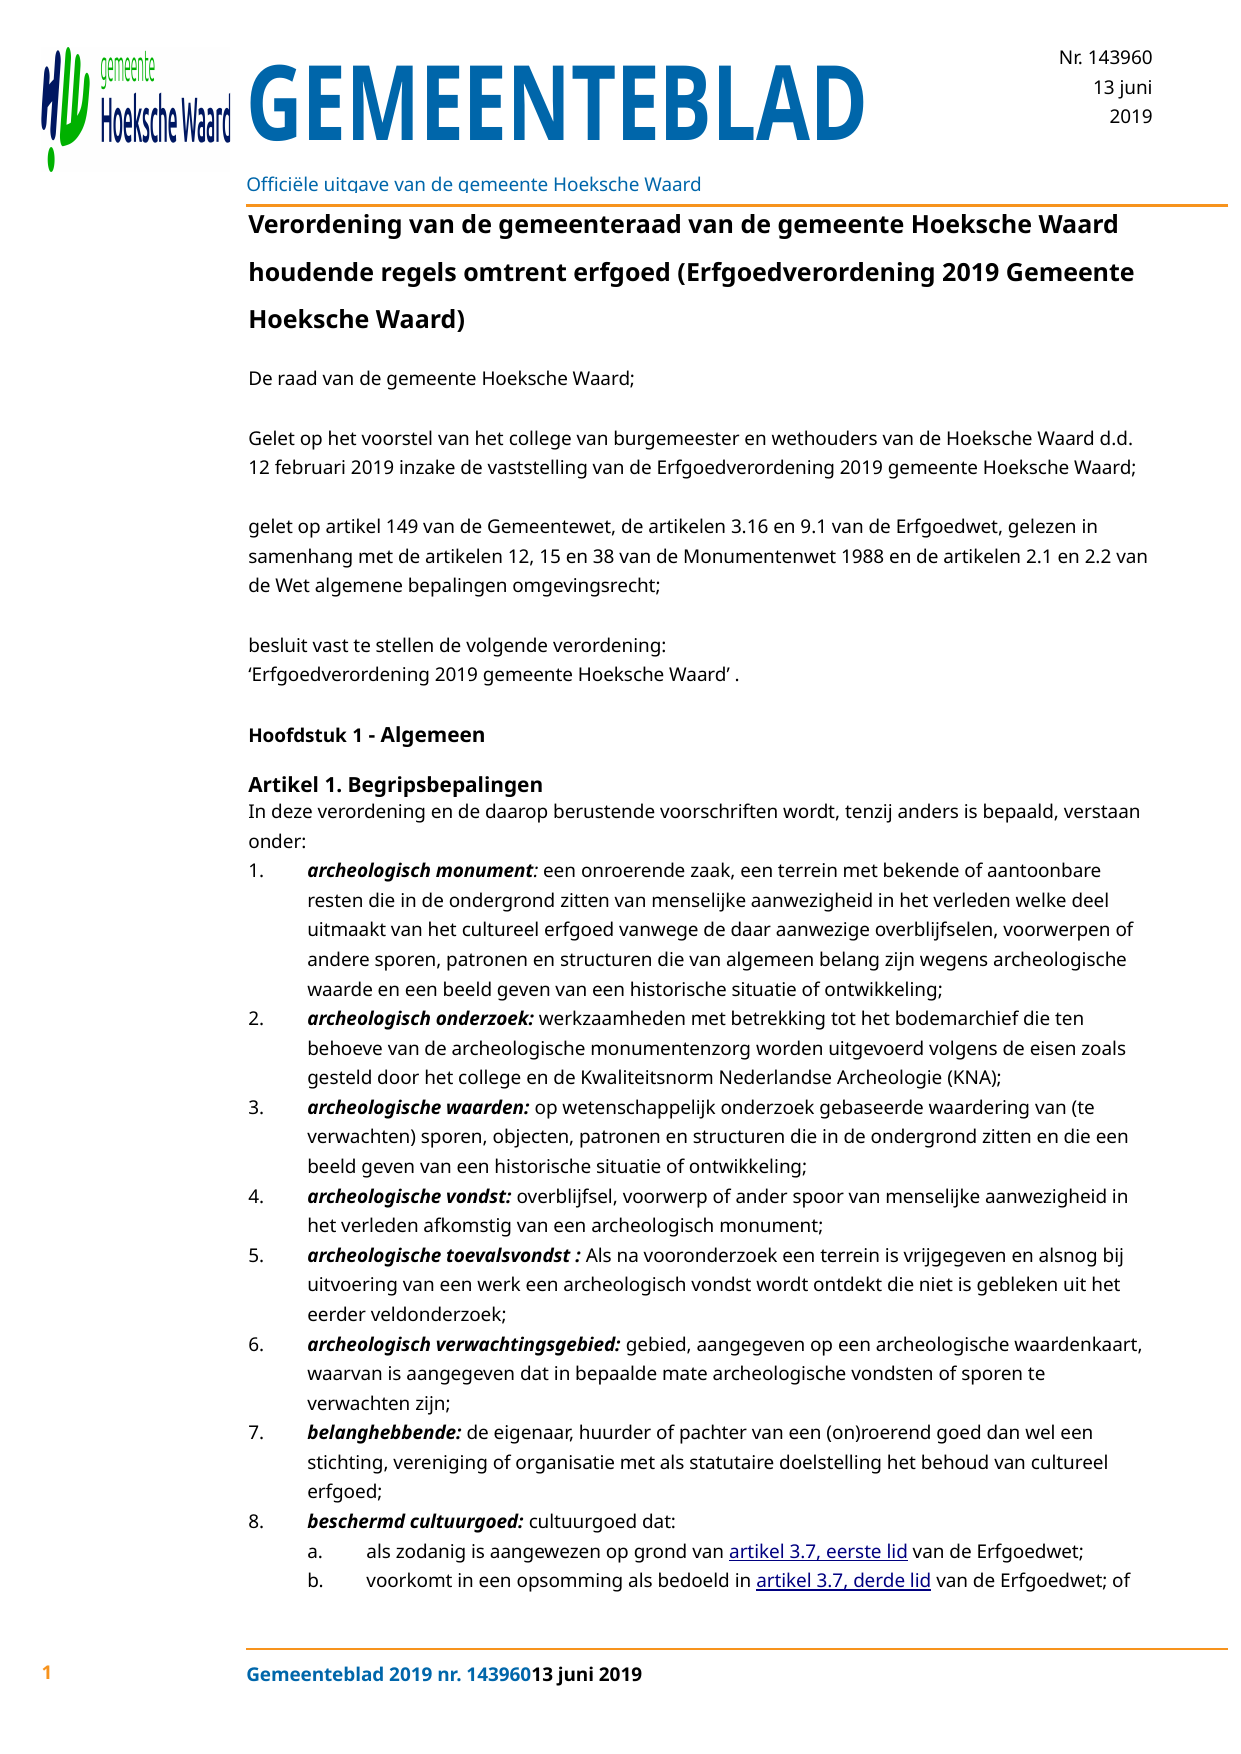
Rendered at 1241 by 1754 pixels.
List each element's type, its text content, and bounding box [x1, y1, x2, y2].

list archeologische waarden: op wetenschappelijk onderzoek gebaseerde waardering van (te verwachten) sporen, objecten, patronen en structuren die in de ondergrond zitten en die een beeld geven van een historische situatie of ontwikkeling; [248, 1094, 1152, 1179]
list voorkomt in een opsomming als bedoeld in artikel 3.7, derde lid van de Erfgoedwet; of [307, 1567, 1152, 1593]
list belanghebbende: de eigenaar, huurder of pachter van een (on)roerend goed dan wel een stichting, vereniging of organisatie met als statutaire doelstelling het behoud van cultureel erfgoed; [248, 1419, 1152, 1504]
text gelet op artikel 149 van de Gemeentewet, de artikelen 3.16 en 9.1 van de Erfgoedwet, gelezen in samenhang met de artikelen 12, 15 en 38 van de Monumentenwet 1988 en de artikelen 2.1 en 2.2 van de Wet algemene bepalingen omgevingsrecht; [248, 513, 1152, 598]
list archeologisch onderzoek: werkzaamheden met betrekking tot het bodemarchief die ten behoeve van de archeologische monumentenzorg worden uitgevoerd volgens de eisen zoals gesteld door het college en de Kwaliteitsnorm Nederlandse Archeologie (KNA); [248, 1005, 1152, 1090]
text Verordening van de gemeenteraad van de gemeente Hoeksche Waard houdende regels omtrent erfgoed (Erfgoedverordening 2019 Gemeente Hoeksche Waard) [248, 207, 1152, 336]
text Hoofdstuk 1 - Algemeen [248, 721, 1152, 749]
text Artikel 1. Begripsbepalingen [248, 770, 1152, 798]
text ‘Erfgoedverordening 2019 gemeente Hoeksche Waard’ . [248, 661, 1152, 687]
list als zodanig is aangewezen op grond van artikel 3.7, eerste lid van de Erfgoedwet; [307, 1538, 1152, 1563]
text De raad van de gemeente Hoeksche Waard; [248, 366, 1152, 391]
list archeologisch verwachtingsgebied: gebied, aangegeven op een archeologische waardenkaart, waarvan is aangegeven dat in bepaalde mate archeologische vondsten of sporen te verwachten zijn; [248, 1331, 1152, 1416]
list archeologische toevalsvondst : Als na vooronderzoek een terrein is vrijgegeven en alsnog bij uitvoering van een werk een archeologisch vondst wordt ontdekt die niet is gebleken uit het eerder veldonderzoek; [248, 1242, 1152, 1327]
list archeologische vondst: overblijfsel, voorwerp of ander spoor van menselijke aanwezigheid in het verleden afkomstig van een archeologisch monument; [248, 1183, 1152, 1238]
text Gelet op het voorstel van het college van burgemeester en wethouders van de Hoeksche Waard d.d. 12 februari 2019 inzake de vaststelling van de Erfgoedverordening 2019 gemeente Hoeksche Waard; [248, 425, 1152, 480]
picture [41, 47, 231, 172]
list archeologisch monument: een onroerende zaak, een terrein met bekende of aantoonbare resten die in de ondergrond zitten van menselijke aanwezigheid in het verleden welke deel uitmaakt van het cultureel erfgoed vanwege de daar aanwezige overblijfselen, voorwerpen of andere sporen, patronen en structuren die van algemeen belang zijn wegens archeologische waarde en een beeld geven van een historische situatie of ontwikkeling; [248, 857, 1152, 1001]
text besluit vast te stellen de volgende verordening: [248, 632, 1152, 657]
list beschermd cultuurgoed: cultuurgoed dat: [248, 1508, 1152, 1534]
text In deze verordening en de daarop berustende voorschriften wordt, tenzij anders is bepaald, verstaan onder: [248, 798, 1152, 853]
